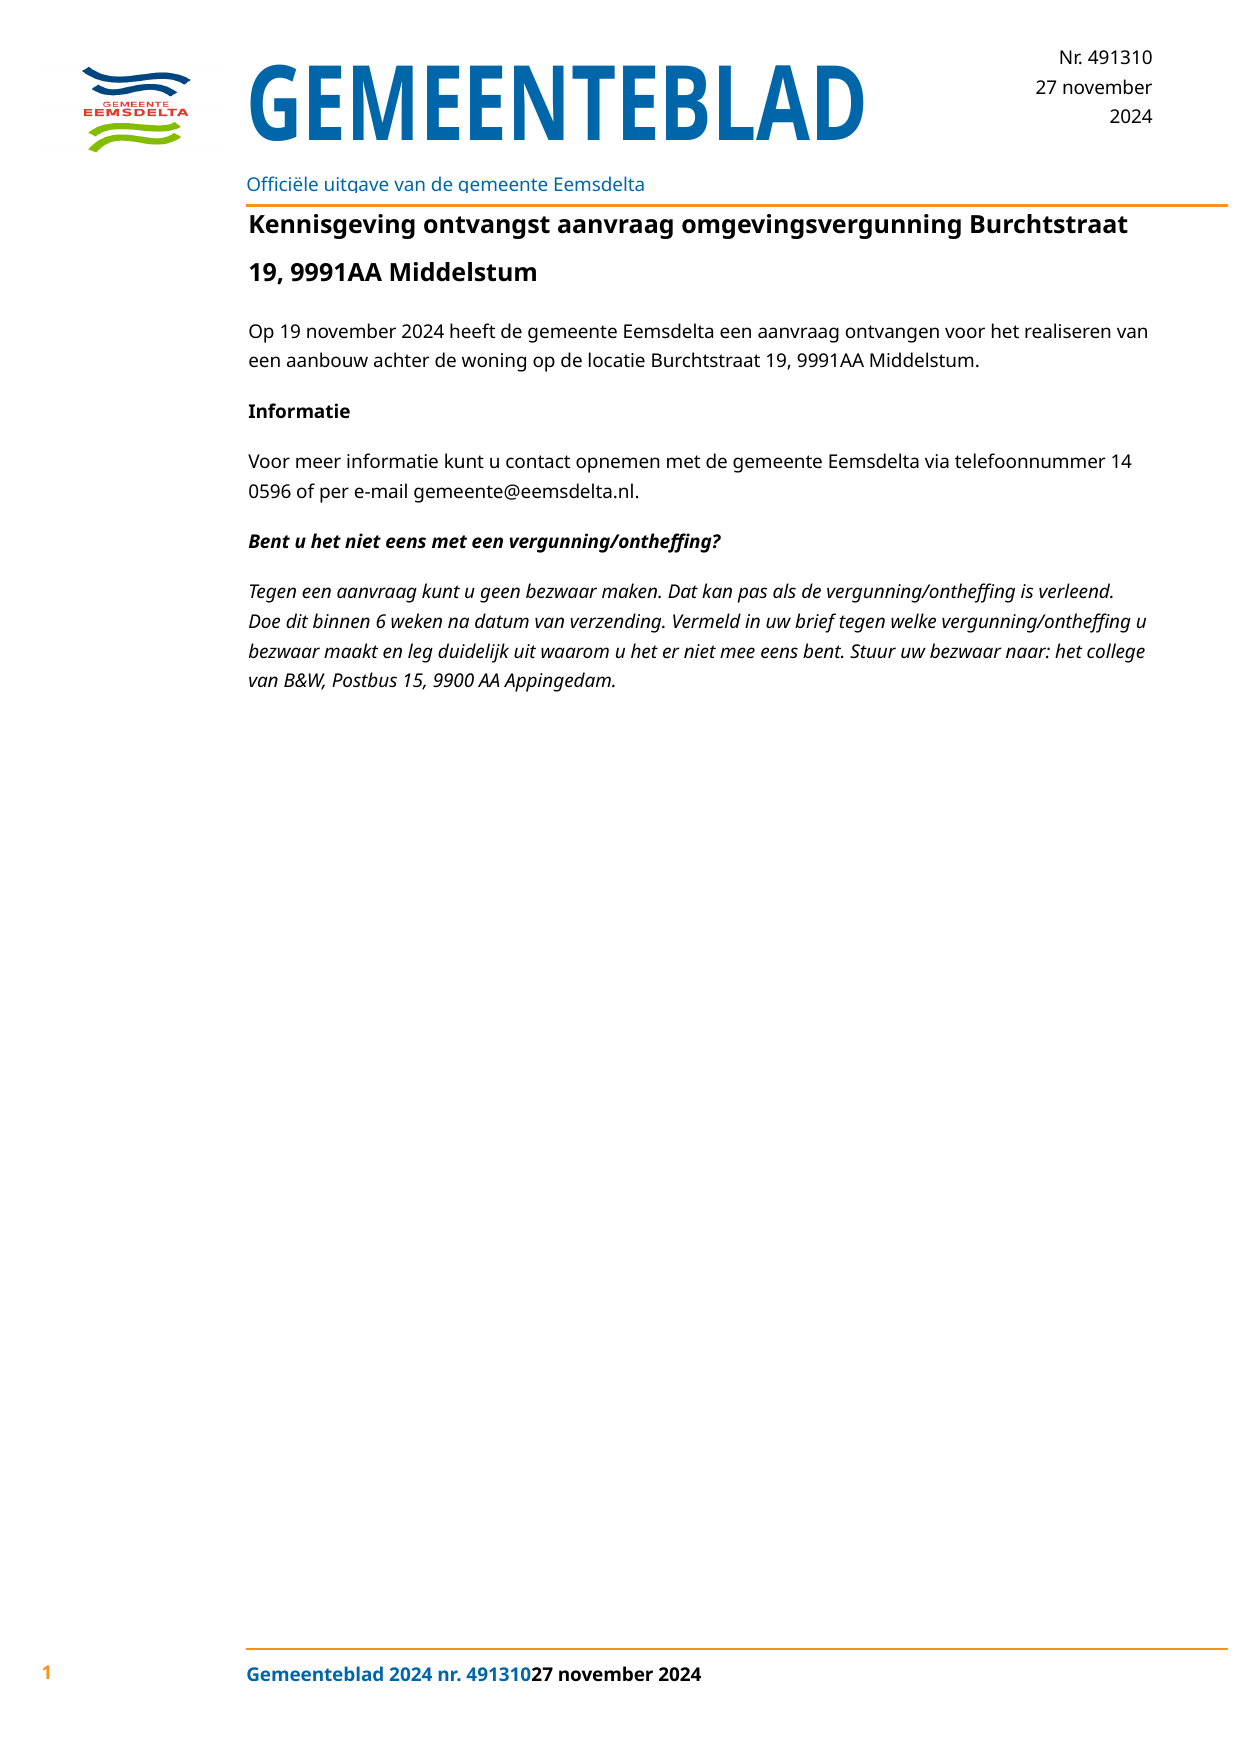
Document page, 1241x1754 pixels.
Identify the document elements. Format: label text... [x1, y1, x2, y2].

text Informatie [248, 398, 1152, 424]
text Voor meer informatie kunt u contact opnemen met de gemeente Eemsdelta via telefoonnummer 14 0596 of per e-mail gemeente@eemsdelta.nl. [248, 448, 1152, 504]
picture [41, 47, 231, 172]
text Kennisgeving ontvangst aanvraag omgevingsvergunning Burchtstraat 19, 9991AA Middelstum [248, 207, 1152, 288]
text Op 19 november 2024 heeft de gemeente Eemsdelta een aanvraag ontvangen voor het realiseren van een aanbouw achter de woning op de locatie Burchtstraat 19, 9991AA Middelstum. [248, 318, 1152, 373]
text Tegen een aanvraag kunt u geen bezwaar maken. Dat kan pas als de vergunning/ontheffing is verleend. Doe dit binnen 6 weken na datum van verzending. Vermeld in uw brief tegen welke vergunning/ontheffing u bezwaar maakt en leg duidelijk uit waarom u het er niet mee eens bent. Stuur uw bezwaar naar: het college van B&W, Postbus 15, 9900 AA Appingedam. [248, 579, 1152, 693]
text Bent u het niet eens met een vergunning/ontheffing? [248, 528, 1152, 554]
